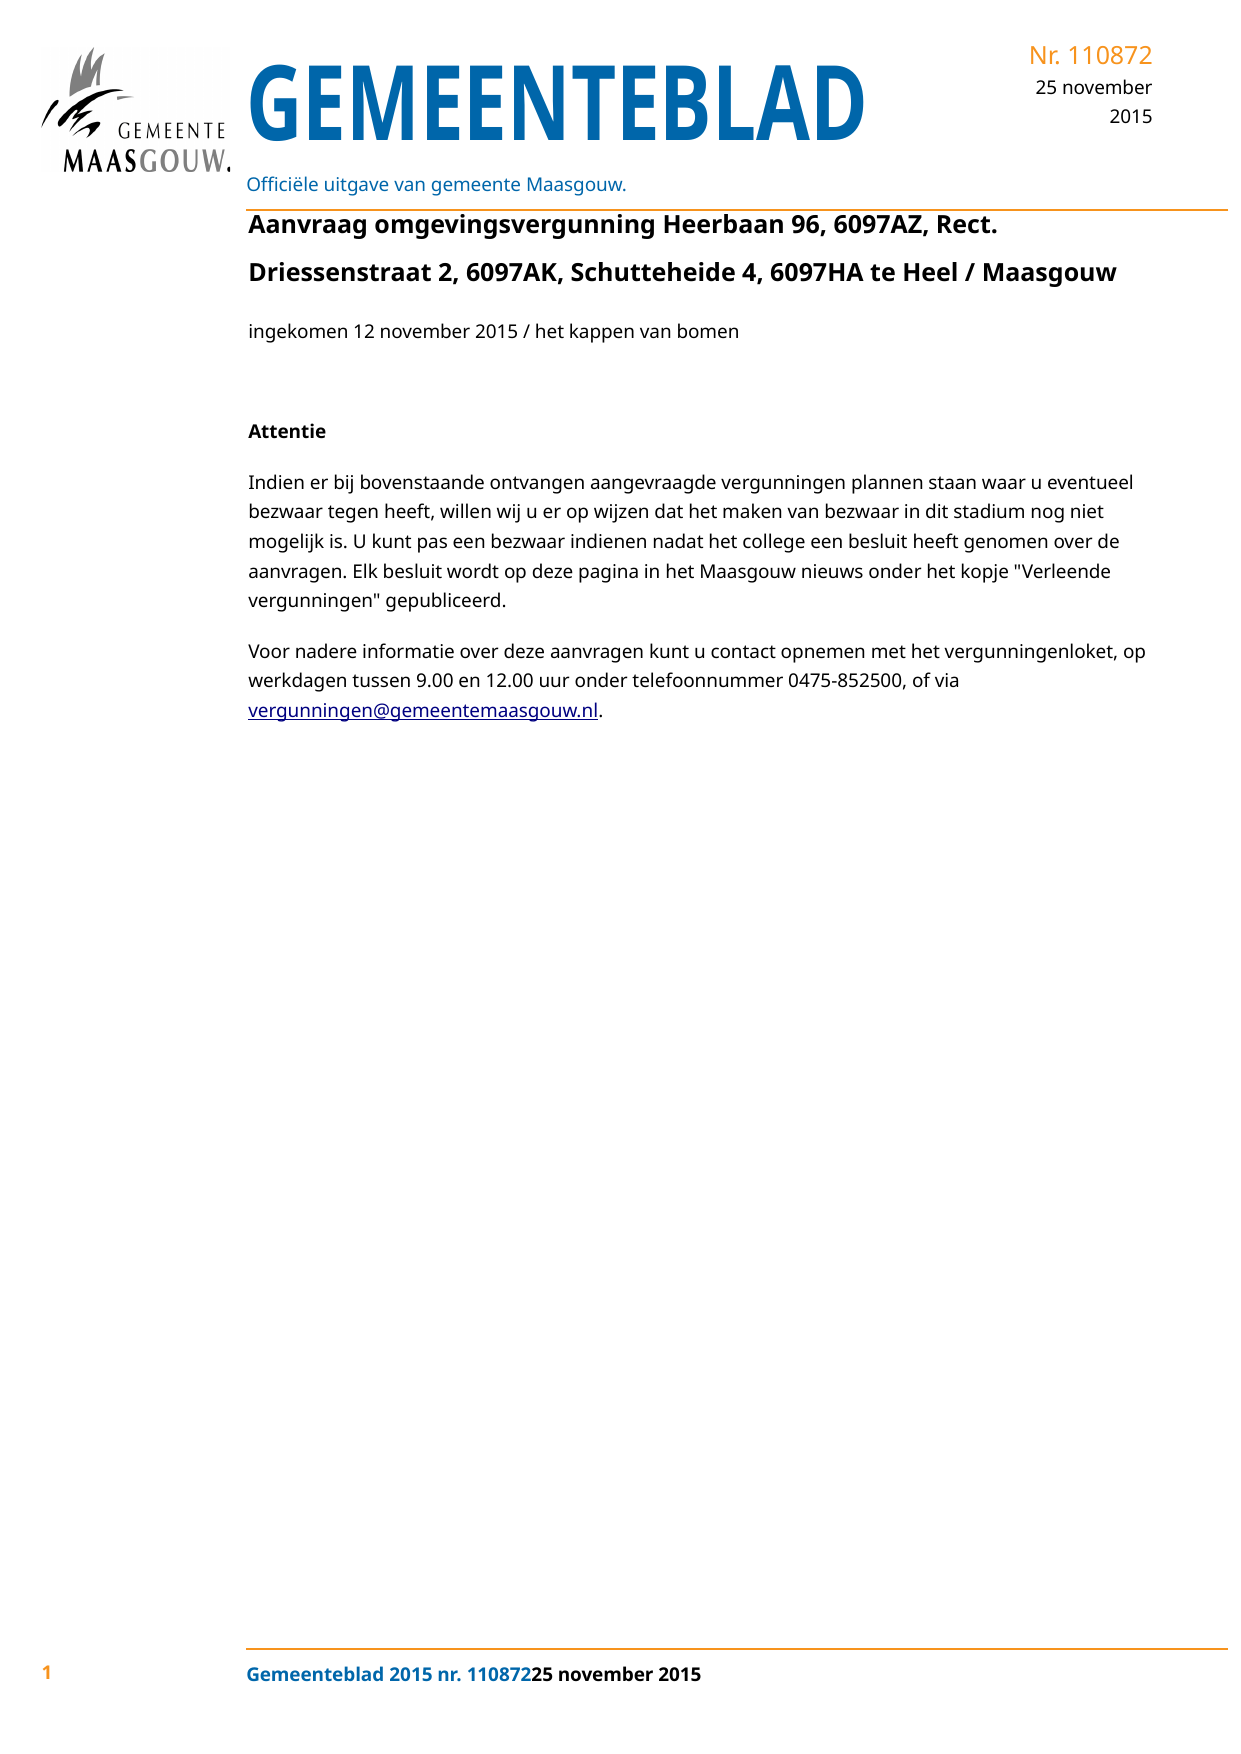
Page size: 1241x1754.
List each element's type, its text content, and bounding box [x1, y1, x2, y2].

text Indien er bij bovenstaande ontvangen aangevraagde vergunningen plannen staan waar u eventueel bezwaar tegen heeft, willen wij u er op wijzen dat het maken van bezwaar in dit stadium nog niet mogelijk is. U kunt pas een bezwaar indienen nadat het college een besluit heeft genomen over de aanvragen. Elk besluit wordt op deze pagina in het Maasgouw nieuws onder het kopje "Verleende vergunningen" gepubliceerd. [248, 469, 1152, 613]
text Attentie [248, 419, 1152, 444]
text Aanvraag omgevingsvergunning Heerbaan 96, 6097AZ, Rect. Driessenstraat 2, 6097AK, Schutteheide 4, 6097HA te Heel / Maasgouw [248, 211, 1152, 288]
text Voor nadere informatie over deze aanvragen kunt u contact opnemen met het vergunningenloket, op werkdagen tussen 9.00 en 12.00 uur onder telefoonnummer 0475-852500, of via vergunningen@gemeentemaasgouw.nl. [248, 638, 1152, 723]
text ingekomen 12 november 2015 / het kappen van bomen [248, 318, 1152, 344]
picture [41, 47, 231, 172]
